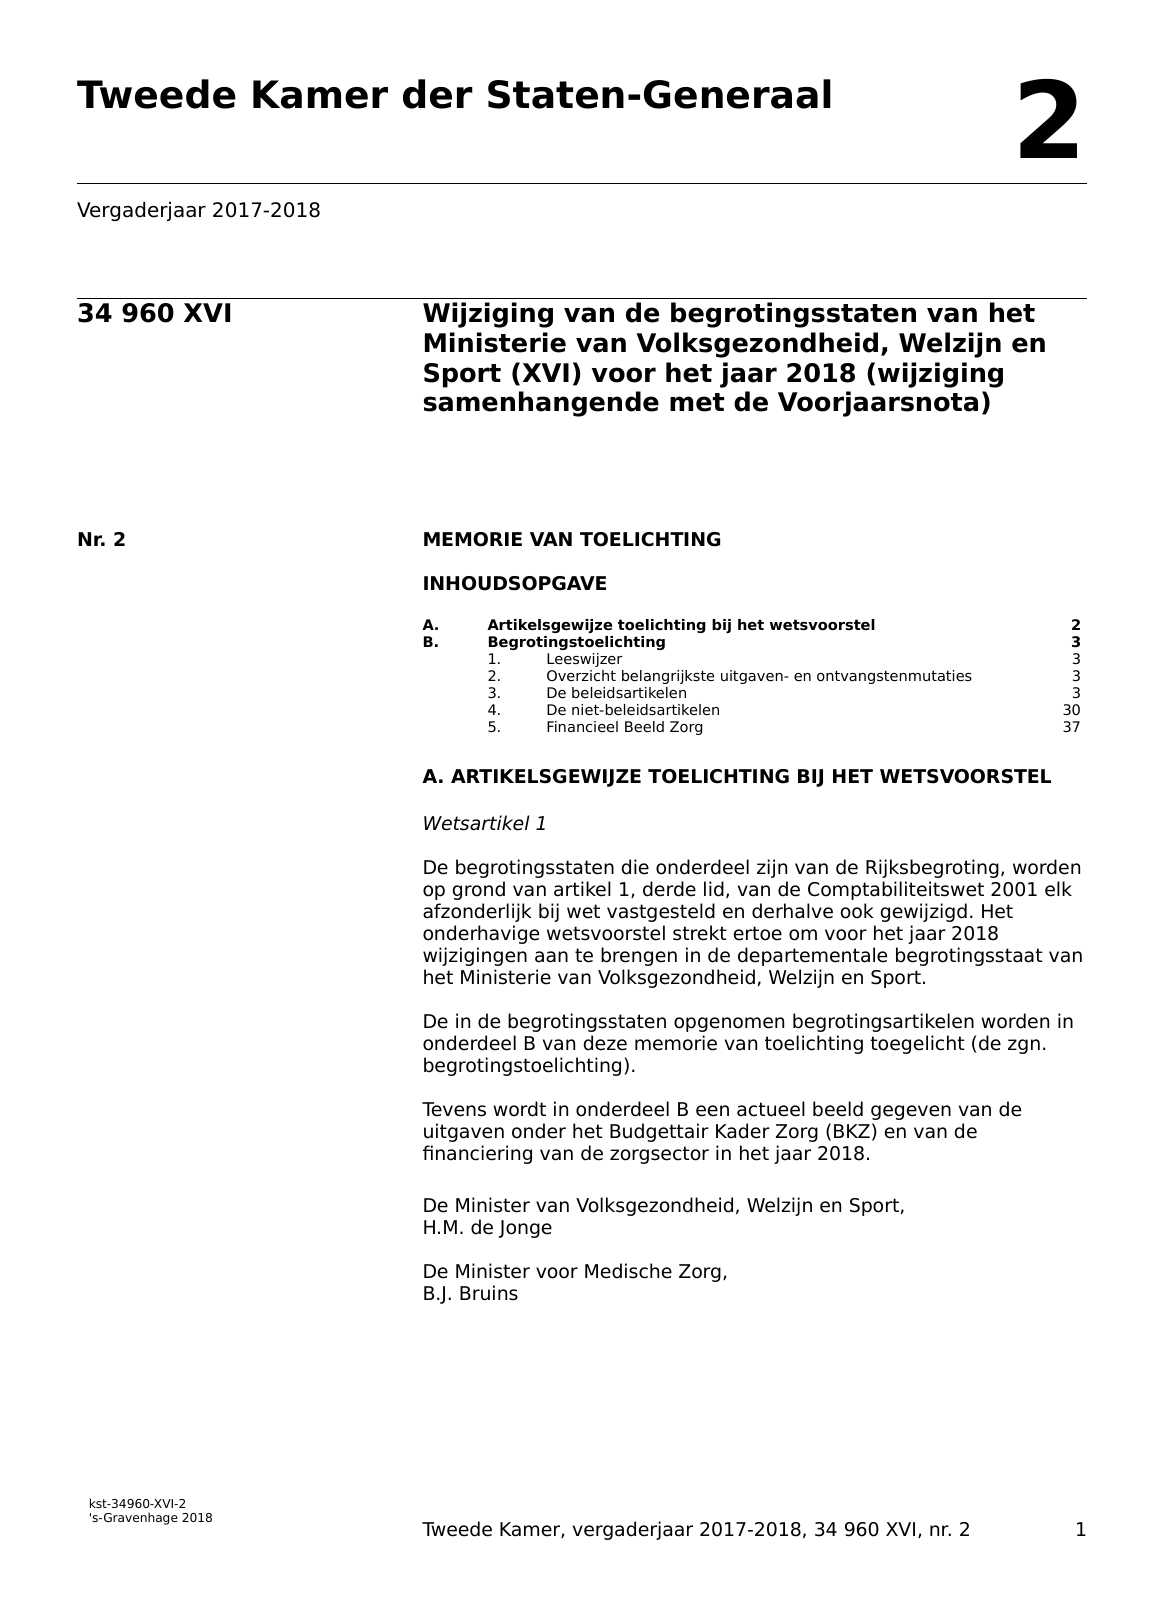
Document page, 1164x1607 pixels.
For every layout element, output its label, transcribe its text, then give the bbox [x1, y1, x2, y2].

table_header 2 [1028, 617, 1087, 634]
table_cell De niet-beleidsartikelen [540, 702, 1028, 719]
table_cell Begrotingstoelichting [481, 634, 1028, 651]
table_cell De beleidsartikelen [540, 685, 1028, 702]
text De in de begrotingsstaten opgenomen begrotingsartikelen worden in onderdeel B van deze memorie van toelichting toegelicht (de zgn. begrotingstoelichting). [422, 1011, 1087, 1077]
text Tevens wordt in onderdeel B een actueel beeld gegeven van de uitgaven onder het Budgettair Kader Zorg (BKZ) en van de financiering van de zorgsector in het jaar 2018. [422, 1099, 1087, 1165]
table_header Artikelsgewijze toelichting bij het wetsvoorstel [481, 617, 1028, 634]
table_header A. [422, 617, 481, 634]
table_cell [422, 702, 481, 719]
subtitle INHOUDSOPGAVE [422, 573, 1087, 595]
table_cell [422, 668, 481, 685]
table_cell 1. [481, 651, 540, 668]
table_cell Vergaderjaar 2017-2018 [77, 184, 1087, 298]
table_cell 3 [1028, 668, 1087, 685]
table_header 2 [886, 59, 1087, 183]
subtitle A. ARTIKELSGEWIJZE TOELICHTING BIJ HET WETSVOORSTEL [422, 766, 1087, 788]
text kst-34960-XVI-2 [88, 1497, 323, 1511]
subtitle Wetsartikel 1 [422, 813, 1087, 834]
table_cell 3 [1028, 685, 1087, 702]
text De Minister van Volksgezondheid, Welzijn en Sport, H.M. de Jonge [422, 1195, 1087, 1239]
table_cell 4. [481, 702, 540, 719]
table_cell 37 [1028, 719, 1087, 736]
table_cell 3. [481, 685, 540, 702]
table_header Tweede Kamer der Staten-Generaal [77, 59, 886, 183]
text 's-Gravenhage 2018 [88, 1511, 323, 1525]
table_cell 2. [481, 668, 540, 685]
table_cell 5. [481, 719, 540, 736]
table_cell 30 [1028, 702, 1087, 719]
table_cell [422, 719, 481, 736]
table_cell 3 [1028, 634, 1087, 651]
table_cell [422, 685, 481, 702]
subtitle 34 960 XVI Wijziging van de begrotingsstaten van het Ministerie van Volksgezondheid, Welzijn en Sport (XVI) voor het jaar 2018 (wijziging samenhangende met de Voorjaarsnota) [77, 299, 1087, 418]
table_cell Financieel Beeld Zorg [540, 719, 1028, 736]
table_cell Leeswijzer [540, 651, 1028, 668]
text De Minister voor Medische Zorg, B.J. Bruins [422, 1261, 1087, 1305]
subtitle Nr. 2 MEMORIE VAN TOELICHTING [77, 529, 1087, 551]
table_cell Overzicht belangrijkste uitgaven- en ontvangstenmutaties [540, 668, 1028, 685]
table_cell 3 [1028, 651, 1087, 668]
text De begrotingsstaten die onderdeel zijn van de Rijksbegroting, worden op grond van artikel 1, derde lid, van de Comptabiliteitswet 2001 elk afzonderlijk bij wet vastgesteld en derhalve ook gewijzigd. Het onderhavige wetsvoorstel strekt ertoe om voor het jaar 2018 wijzigingen aan te brengen in de departementale begrotingsstaat van het Ministerie van Volksgezondheid, Welzijn en Sport. [422, 857, 1087, 989]
table_cell [422, 651, 481, 668]
table_cell B. [422, 634, 481, 651]
